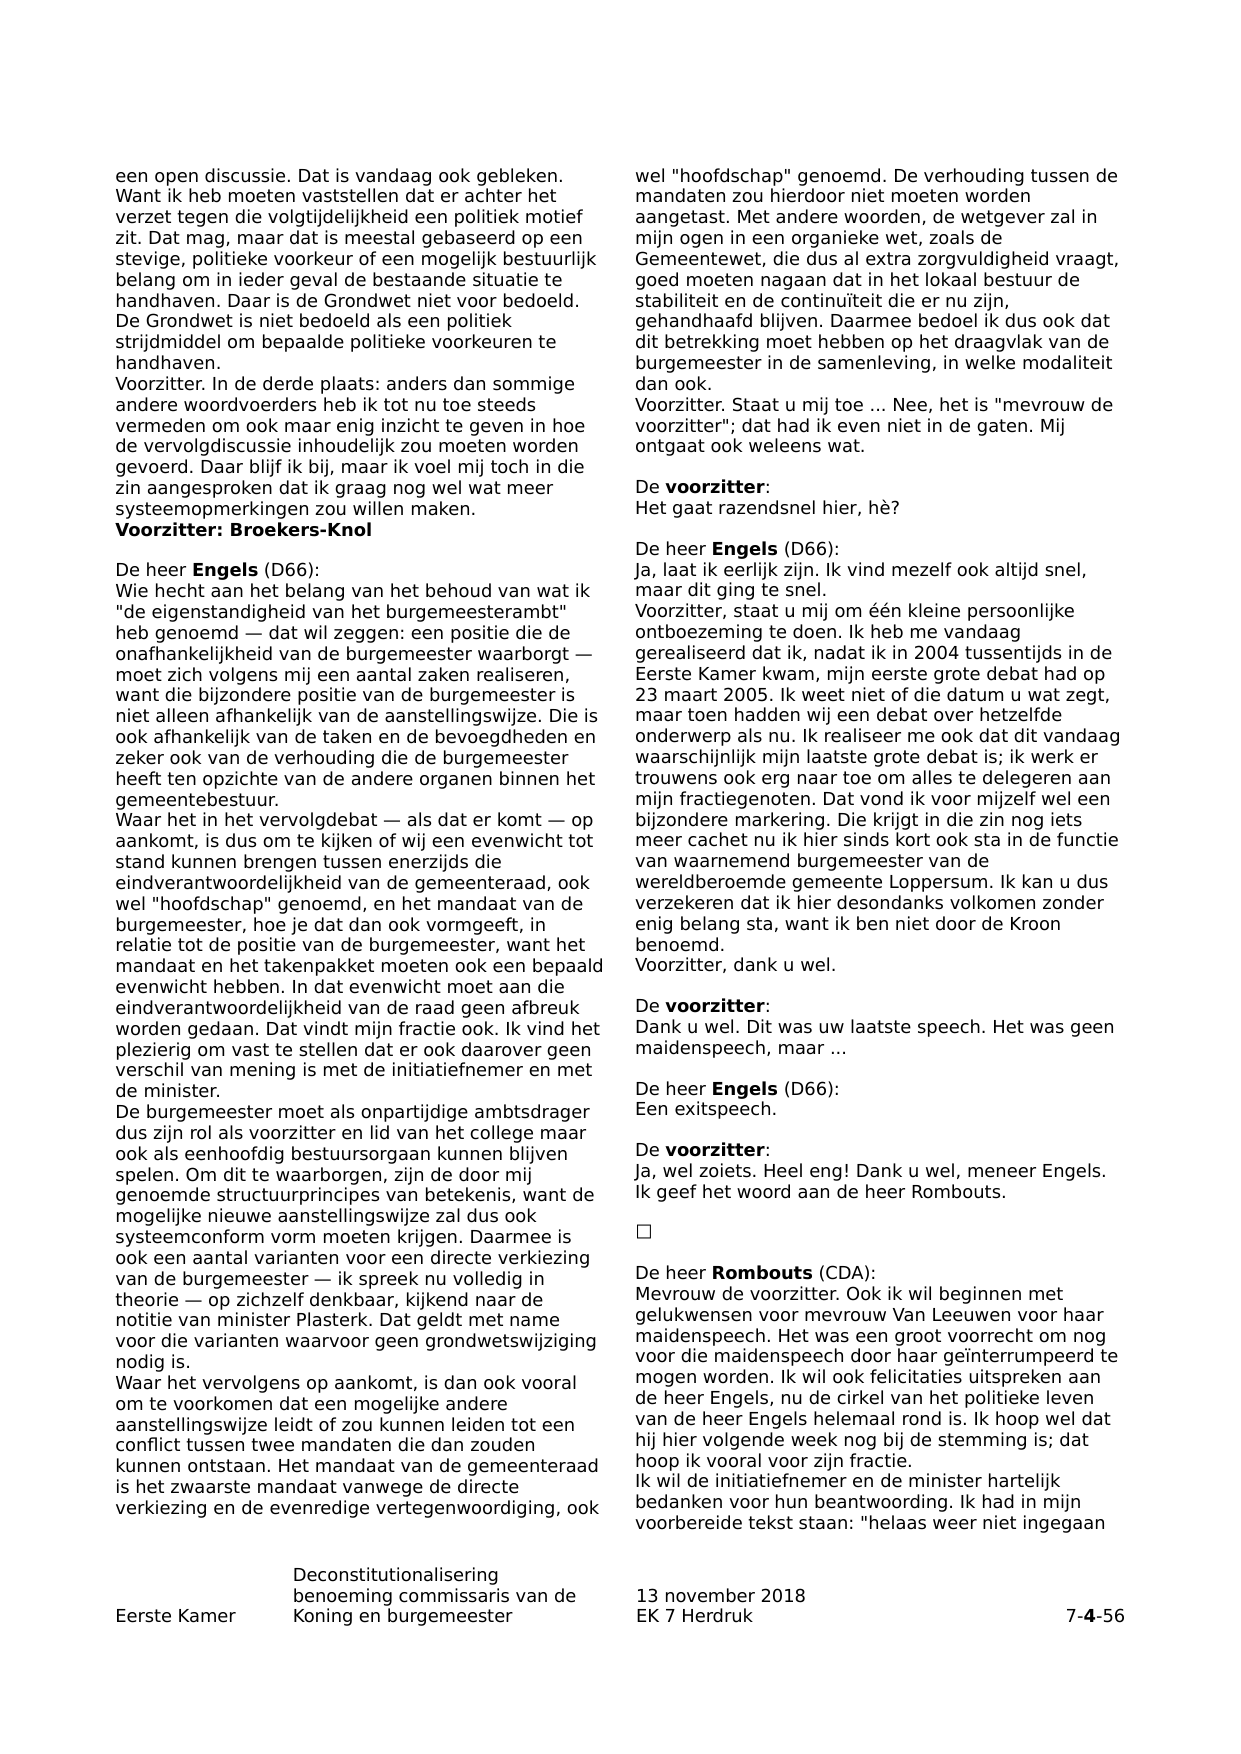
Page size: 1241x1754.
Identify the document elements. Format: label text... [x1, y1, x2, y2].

text De voorzitter: [635, 1140, 1125, 1161]
text Ja, wel zoiets. Heel eng! Dank u wel, meneer Engels. Ik geef het woord aan de heer Rombouts. [635, 1161, 1125, 1202]
text Voorzitter. In de derde plaats: anders dan sommige andere woordvoerders heb ik tot nu toe steeds vermeden om ook maar enig inzicht te geven in hoe de vervolgdiscussie inhoudelijk zou moeten worden gevoerd. Daar blijf ik bij, maar ik voel mij toch in die zin aangesproken dat ik graag nog wel wat meer systeemopmerkingen zou willen maken. [115, 374, 605, 519]
text Het gaat razendsnel hier, hè? [635, 498, 1125, 518]
text Waar het in het vervolgdebat — als dat er komt — op aankomt, is dus om te kijken of wij een evenwicht tot stand kunnen brengen tussen enerzijds die eindverantwoordelijkheid van de gemeenteraad, ook wel "hoofdschap" genoemd, en het mandaat van de burgemeester, hoe je dat dan ook vormgeeft, in relatie tot de positie van de burgemeester, want het mandaat en het takenpakket moeten ook een bepaald evenwicht hebben. In dat evenwicht moet aan die eindverantwoordelijkheid van de raad geen afbreuk worden gedaan. Dat vindt mijn fractie ook. Ik vind het plezierig om vast te stellen dat er ook daarover geen verschil van mening is met de initiatiefnemer en met de minister. [115, 810, 605, 1102]
text De heer Engels (D66): [635, 538, 1125, 559]
text De heer Engels (D66): [635, 1078, 1125, 1099]
text Wie hecht aan het belang van het behoud van wat ik "de eigenstandigheid van het burgemeesterambt" heb genoemd — dat wil zeggen: een positie die de onafhankelijkheid van de burgemeester waarborgt — moet zich volgens mij een aantal zaken realiseren, want die bijzondere positie van de burgemeester is niet alleen afhankelijk van de aanstellingswijze. Die is ook afhankelijk van de taken en de bevoegdheden en zeker ook van de verhouding die de burgemeester heeft ten opzichte van de andere organen binnen het gemeentebestuur. [115, 581, 605, 810]
text De voorzitter: [635, 477, 1125, 498]
text een open discussie. Dat is vandaag ook gebleken. Want ik heb moeten vaststellen dat er achter het verzet tegen die volgtijdelijkheid een politiek motief zit. Dat mag, maar dat is meestal gebaseerd op een stevige, politieke voorkeur of een mogelijk bestuurlijk belang om in ieder geval de bestaande situatie te handhaven. Daar is de Grondwet niet voor bedoeld. De Grondwet is niet bedoeld als een politiek strijdmiddel om bepaalde politieke voorkeuren te handhaven. [115, 165, 605, 374]
text Voorzitter. Staat u mij toe ... Nee, het is "mevrouw de voorzitter"; dat had ik even niet in de gaten. Mij ontgaat ook weleens wat. [635, 394, 1125, 457]
text Een exitspeech. [635, 1099, 1125, 1120]
text Waar het vervolgens op aankomt, is dan ook vooral om te voorkomen dat een mogelijke andere aanstellingswijze leidt of zou kunnen leiden tot een conflict tussen twee mandaten die dan zouden kunnen ontstaan. Het mandaat van de gemeenteraad is het zwaarste mandaat vanwege de directe verkiezing en de evenredige vertegenwoordiging, ook [115, 1373, 605, 1518]
text Voorzitter, dank u wel. [635, 955, 1125, 976]
text Ik wil de initiatiefnemer en de minister hartelijk bedanken voor hun beantwoording. Ik had in mijn voorbereide tekst staan: "helaas weer niet ingegaan [635, 1471, 1125, 1534]
text Voorzitter: Broekers-Knol [115, 519, 605, 540]
text Ja, laat ik eerlijk zijn. Ik vind mezelf ook altijd snel, maar dit ging te snel. [635, 559, 1125, 601]
text De burgemeester moet als onpartijdige ambtsdrager dus zijn rol als voorzitter en lid van het college maar ook als eenhoofdig bestuursorgaan kunnen blijven spelen. Om dit te waarborgen, zijn de door mij genoemde structuurprincipes van betekenis, want de mogelijke nieuwe aanstellingswijze zal dus ook systeemconform vorm moeten krijgen. Daarmee is ook een aantal varianten voor een directe verkiezing van de burgemeester — ik spreek nu volledig in theorie — op zichzelf denkbaar, kijkend naar de notitie van minister Plasterk. Dat geldt met name voor die varianten waarvoor geen grondwetswijziging nodig is. [115, 1102, 605, 1373]
text wel "hoofdschap" genoemd. De verhouding tussen de mandaten zou hierdoor niet moeten worden aangetast. Met andere woorden, de wetgever zal in mijn ogen in een organieke wet, zoals de Gemeentewet, die dus al extra zorgvuldigheid vraagt, goed moeten nagaan dat in het lokaal bestuur de stabiliteit en de continuïteit die er nu zijn, gehandhaafd blijven. Daarmee bedoel ik dus ook dat dit betrekking moet hebben op het draagvlak van de burgemeester in de samenleving, in welke modaliteit dan ook. [635, 165, 1125, 394]
text De heer Rombouts (CDA): [635, 1263, 1125, 1284]
text ⬜ [635, 1222, 1125, 1243]
text Mevrouw de voorzitter. Ook ik wil beginnen met gelukwensen voor mevrouw Van Leeuwen voor haar maidenspeech. Het was een groot voorrecht om nog voor die maidenspeech door haar geïnterrumpeerd te mogen worden. Ik wil ook felicitaties uitspreken aan de heer Engels, nu de cirkel van het politieke leven van de heer Engels helemaal rond is. Ik hoop wel dat hij hier volgende week nog bij de stemming is; dat hoop ik vooral voor zijn fractie. [635, 1284, 1125, 1471]
text De heer Engels (D66): [115, 560, 605, 581]
text De voorzitter: [635, 996, 1125, 1017]
text Voorzitter, staat u mij om één kleine persoonlijke ontboezeming te doen. Ik heb me vandaag gerealiseerd dat ik, nadat ik in 2004 tussentijds in de Eerste Kamer kwam, mijn eerste grote debat had op 23 maart 2005. Ik weet niet of die datum u wat zegt, maar toen hadden wij een debat over hetzelfde onderwerp als nu. Ik realiseer me ook dat dit vandaag waarschijnlijk mijn laatste grote debat is; ik werk er trouwens ook erg naar toe om alles te delegeren aan mijn fractiegenoten. Dat vond ik voor mijzelf wel een bijzondere markering. Die krijgt in die zin nog iets meer cachet nu ik hier sinds kort ook sta in de functie van waarnemend burgemeester van de wereldberoemde gemeente Loppersum. Ik kan u dus verzekeren dat ik hier desondanks volkomen zonder enig belang sta, want ik ben niet door de Kroon benoemd. [635, 601, 1125, 955]
text Dank u wel. Dit was uw laatste speech. Het was geen maidenspeech, maar ... [635, 1017, 1125, 1058]
